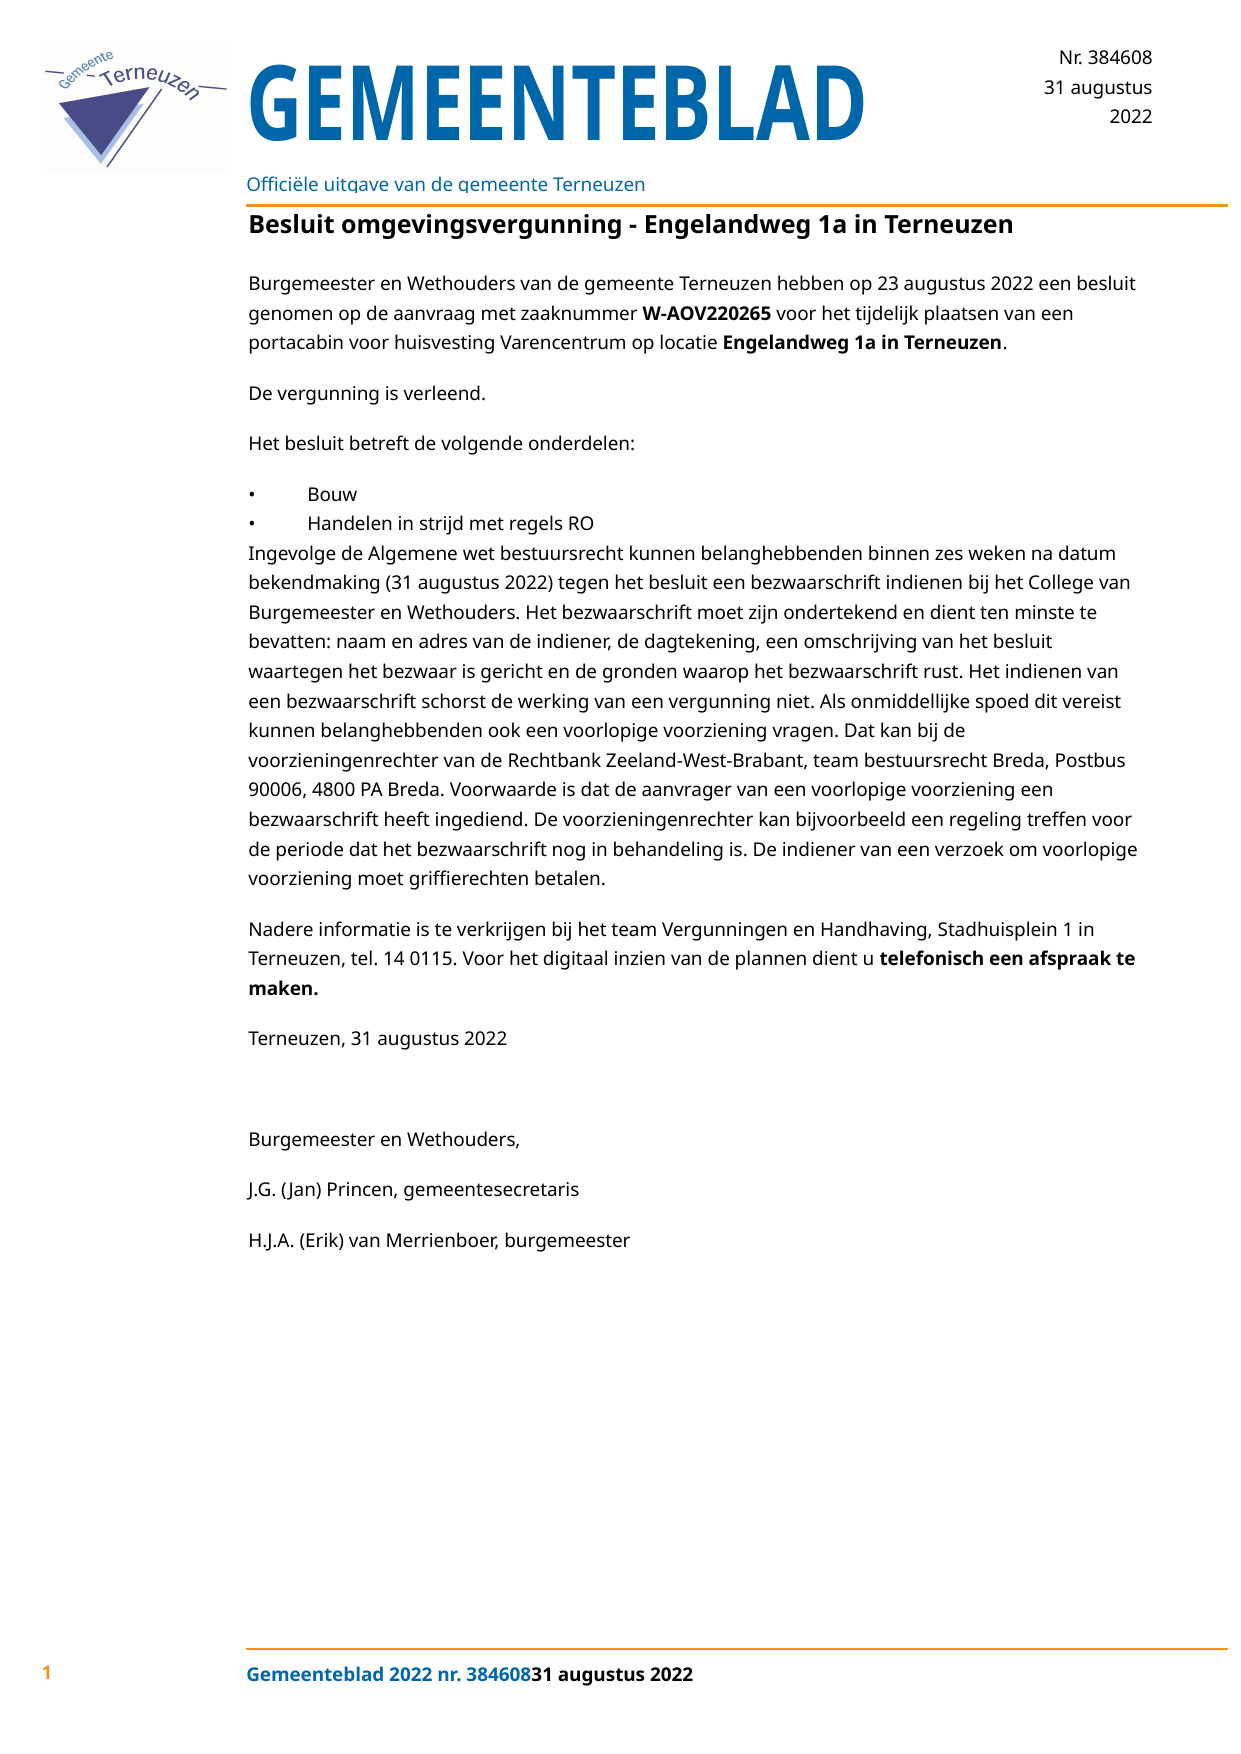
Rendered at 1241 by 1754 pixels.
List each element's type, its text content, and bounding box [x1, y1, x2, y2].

text Ingevolge de Algemene wet bestuursrecht kunnen belanghebbenden binnen zes weken na datum bekendmaking (31 augustus 2022) tegen het besluit een bezwaarschrift indienen bij het College van Burgemeester en Wethouders. Het bezwaarschrift moet zijn ondertekend en dient ten minste te bevatten: naam en adres van de indiener, de dagtekening, een omschrijving van het besluit waartegen het bezwaar is gericht en de gronden waarop het bezwaarschrift rust. Het indienen van een bezwaarschrift schorst de werking van een vergunning niet. Als onmiddellijke spoed dit vereist kunnen belanghebbenden ook een voorlopige voorziening vragen. Dat kan bij de voorzieningenrechter van de Rechtbank Zeeland-West-Brabant, team bestuursrecht Breda, Postbus 90006, 4800 PA Breda. Voorwaarde is dat de aanvrager van een voorlopige voorziening een bezwaarschrift heeft ingediend. De voorzieningenrechter kan bijvoorbeeld een regeling treffen voor de periode dat het bezwaarschrift nog in behandeling is. De indiener van een verzoek om voorlopige voorziening moet griffierechten betalen. [248, 540, 1152, 891]
text H.J.A. (Erik) van Merrienboer, burgemeester [248, 1227, 1152, 1253]
text J.G. (Jan) Princen, gemeentesecretaris [248, 1177, 1152, 1202]
list Bouw [248, 481, 1152, 506]
text Het besluit betreft de volgende onderdelen: [248, 430, 1152, 456]
text Burgemeester en Wethouders, [248, 1126, 1152, 1152]
text De vergunning is verleend. [248, 380, 1152, 406]
text Besluit omgevingsvergunning - Engelandweg 1a in Terneuzen [248, 207, 1152, 241]
list Handelen in strijd met regels RO [248, 510, 1152, 536]
picture [41, 47, 231, 172]
text Nadere informatie is te verkrijgen bij het team Vergunningen en Handhaving, Stadhuisplein 1 in Terneuzen, tel. 14 0115. Voor het digitaal inzien van de plannen dient u telefonisch een afspraak te maken. [248, 916, 1152, 1001]
text Terneuzen, 31 augustus 2022 [248, 1025, 1152, 1051]
text Burgemeester en Wethouders van de gemeente Terneuzen hebben op 23 augustus 2022 een besluit genomen op de aanvraag met zaaknummer W-AOV220265 voor het tijdelijk plaatsen van een portacabin voor huisvesting Varencentrum op locatie Engelandweg 1a in Terneuzen. [248, 270, 1152, 355]
